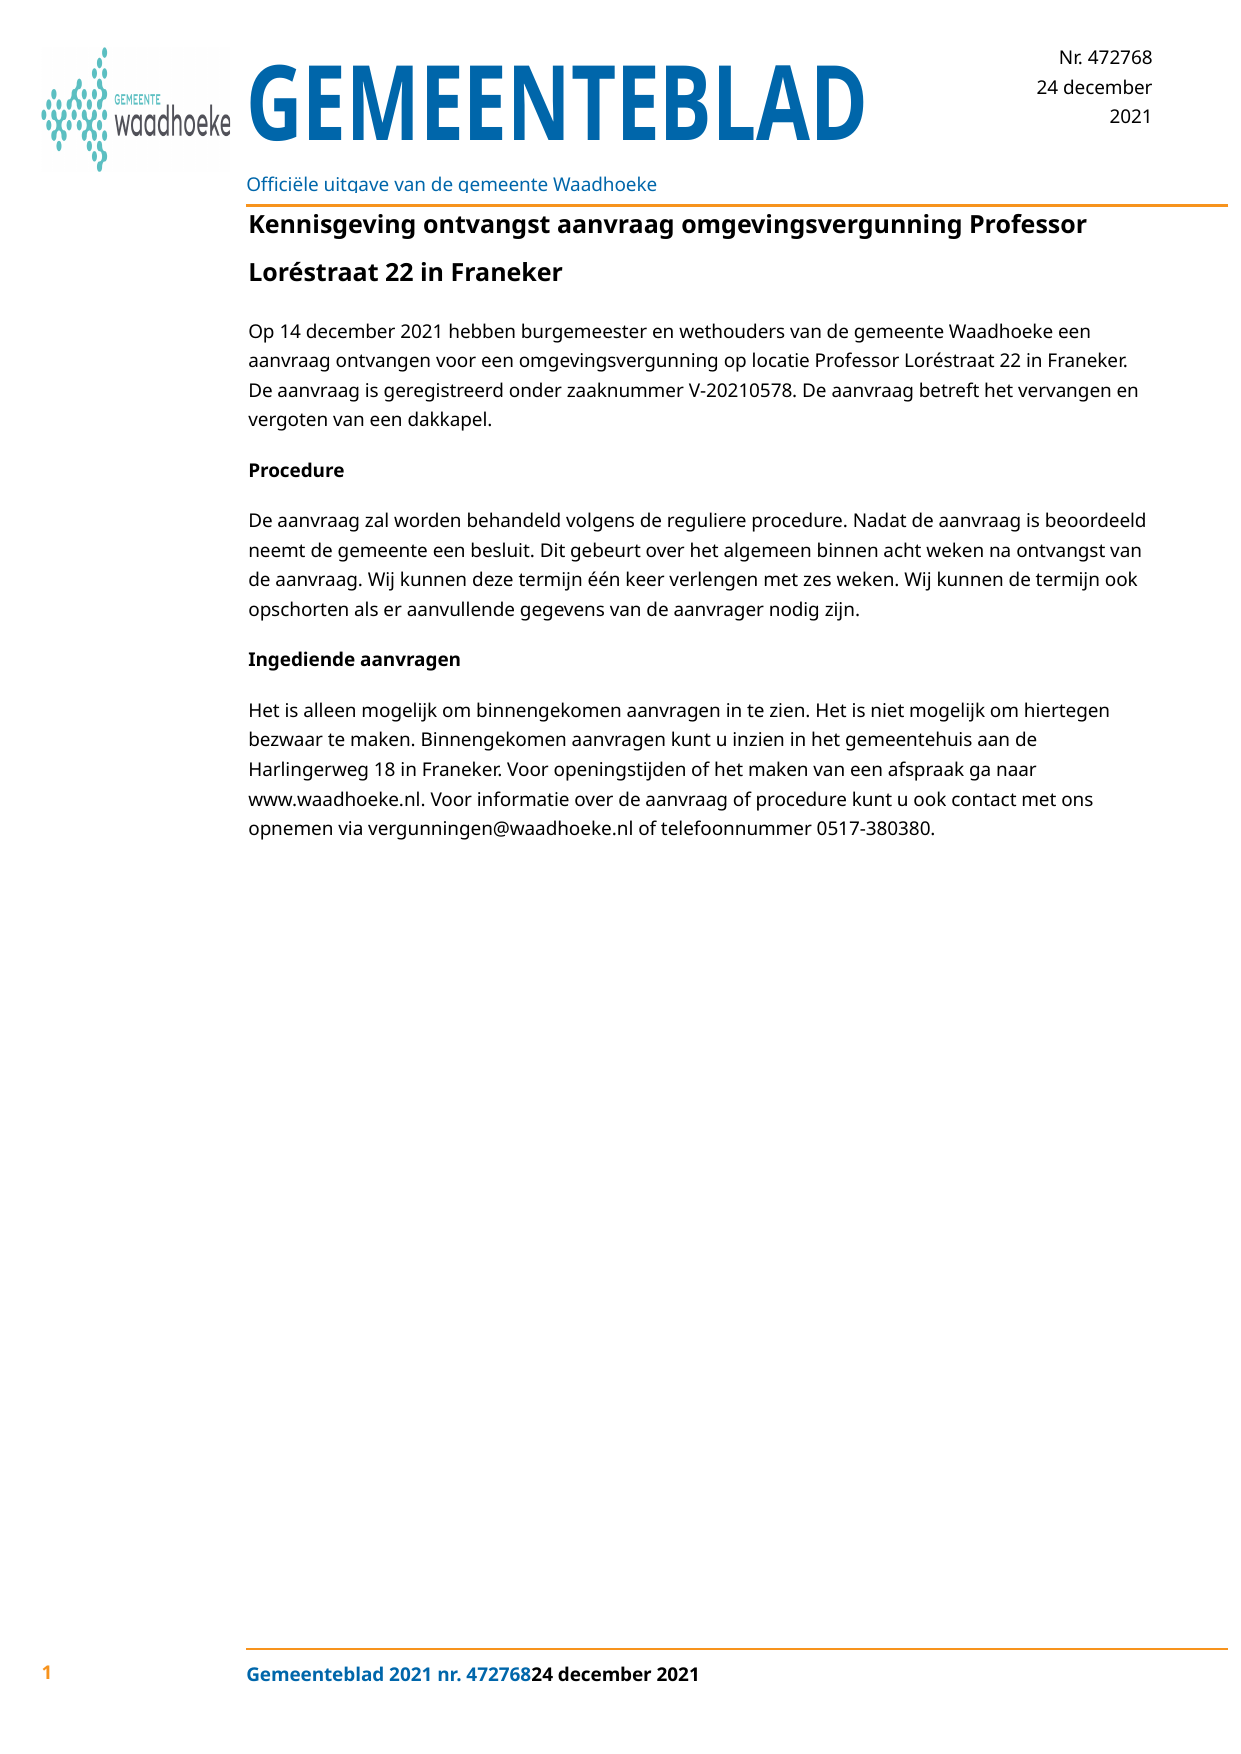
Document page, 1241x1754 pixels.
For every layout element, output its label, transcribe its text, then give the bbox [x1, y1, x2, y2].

text Het is alleen mogelijk om binnengekomen aanvragen in te zien. Het is niet mogelijk om hiertegen bezwaar te maken. Binnengekomen aanvragen kunt u inzien in het gemeentehuis aan de Harlingerweg 18 in Franeker. Voor openingstijden of het maken van een afspraak ga naar www.waadhoeke.nl. Voor informatie over de aanvraag of procedure kunt u ook contact met ons opnemen via vergunningen@waadhoeke.nl of telefoonnummer 0517-380380. [248, 697, 1152, 841]
text Procedure [248, 457, 1152, 483]
text Op 14 december 2021 hebben burgemeester en wethouders van de gemeente Waadhoeke een aanvraag ontvangen voor een omgevingsvergunning op locatie Professor Loréstraat 22 in Franeker. De aanvraag is geregistreerd onder zaaknummer V-20210578. De aanvraag betreft het vervangen en vergoten van een dakkapel. [248, 318, 1152, 432]
text Ingediende aanvragen [248, 647, 1152, 672]
text Kennisgeving ontvangst aanvraag omgevingsvergunning Professor Loréstraat 22 in Franeker [248, 207, 1152, 288]
text De aanvraag zal worden behandeld volgens de reguliere procedure. Nadat de aanvraag is beoordeeld neemt de gemeente een besluit. Dit gebeurt over het algemeen binnen acht weken na ontvangst van de aanvraag. Wij kunnen deze termijn één keer verlengen met zes weken. Wij kunnen de termijn ook opschorten als er aanvullende gegevens van de aanvrager nodig zijn. [248, 507, 1152, 622]
picture [41, 47, 231, 172]
